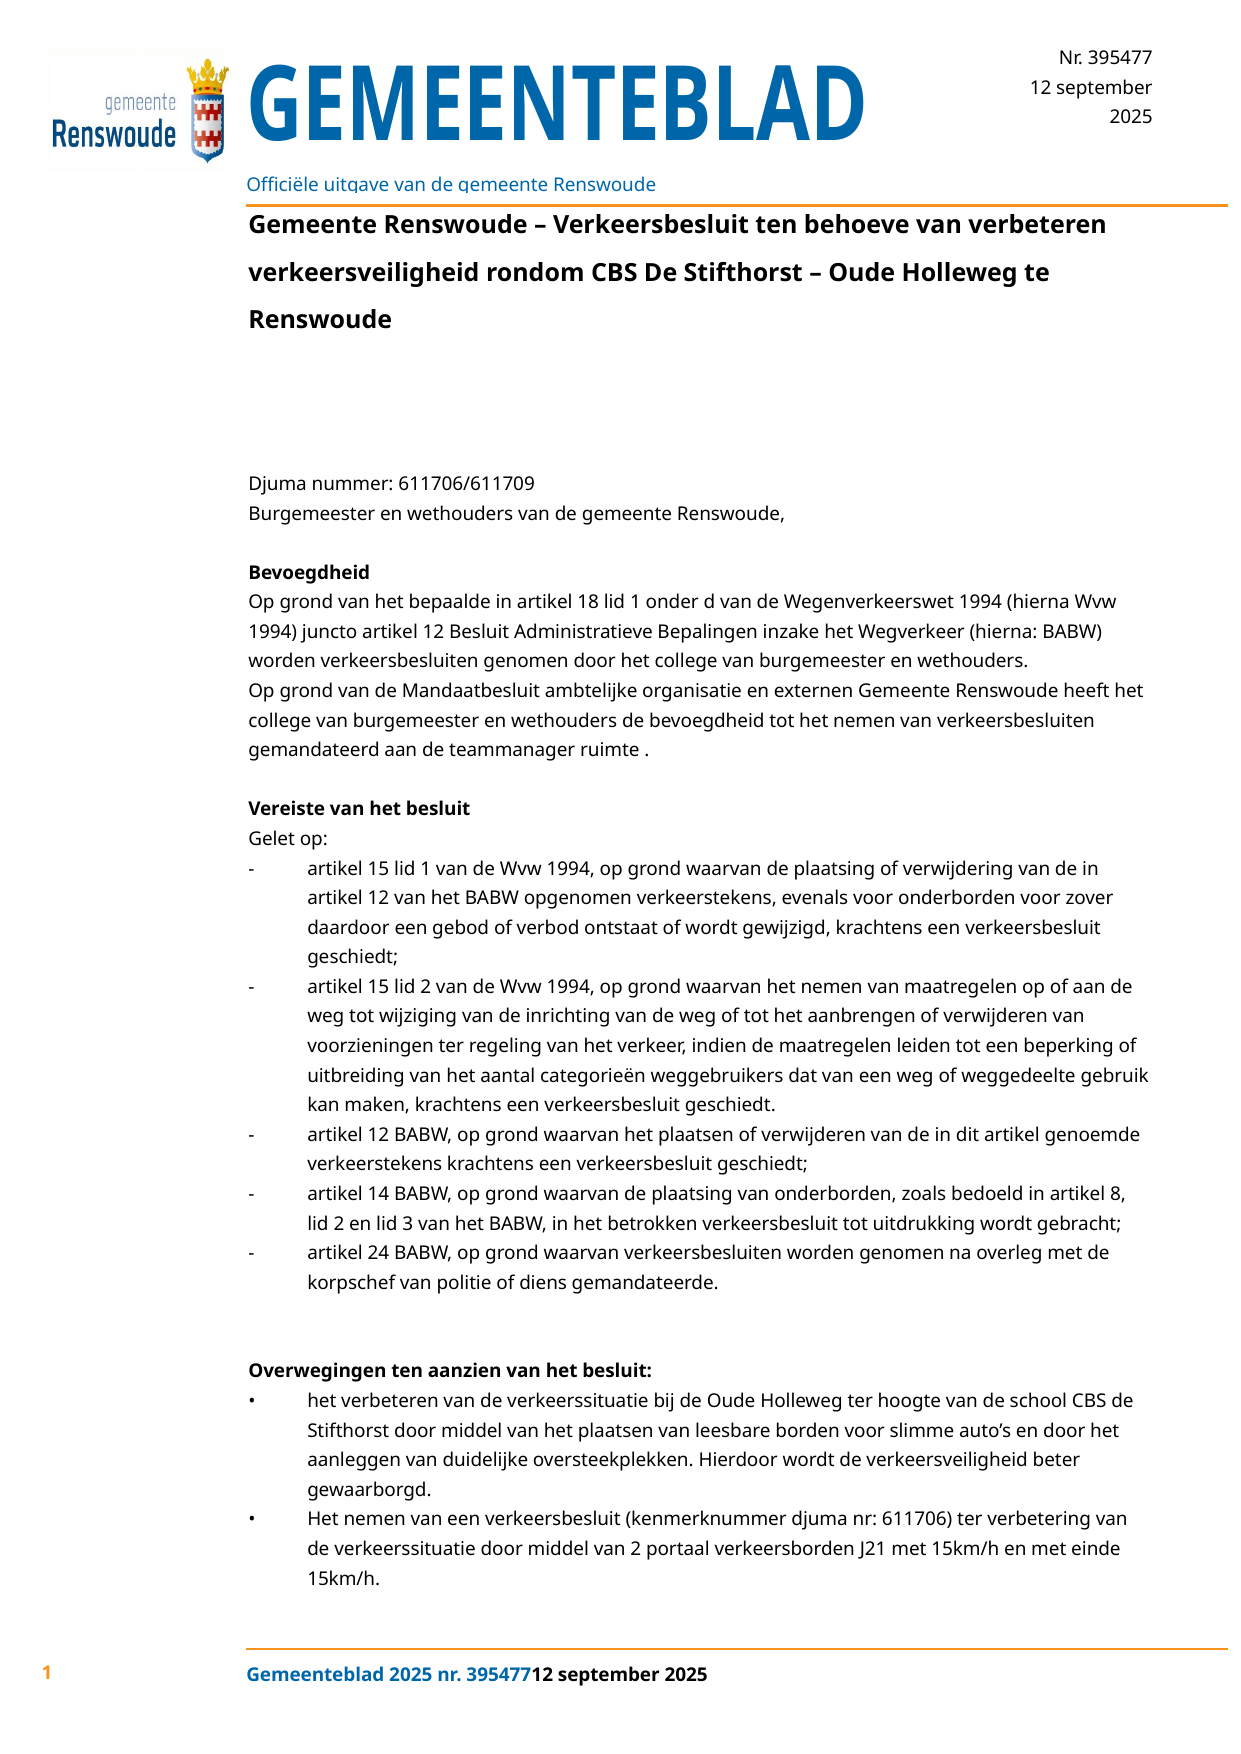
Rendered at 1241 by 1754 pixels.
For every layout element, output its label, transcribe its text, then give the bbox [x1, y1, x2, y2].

text Op grond van het bepaalde in artikel 18 lid 1 onder d van de Wegenverkeerswet 1994 (hierna Wvw 1994) juncto artikel 12 Besluit Administratieve Bepalingen inzake het Wegverkeer (hierna: BABW) worden verkeersbesluiten genomen door het college van burgemeester en wethouders. [248, 588, 1152, 673]
text Gelet op: [248, 825, 1152, 851]
list artikel 12 BABW, op grond waarvan het plaatsen of verwijderen van de in dit artikel genoemde verkeerstekens krachtens een verkeersbesluit geschiedt; [248, 1121, 1152, 1176]
picture [41, 47, 231, 172]
text Gemeente Renswoude – Verkeersbesluit ten behoeve van verbeteren verkeersveiligheid rondom CBS De Stifthorst – Oude Holleweg te Renswoude [248, 207, 1152, 336]
text Djuma nummer: 611706/611709 [248, 470, 1152, 496]
list het verbeteren van de verkeerssituatie bij de Oude Holleweg ter hoogte van de school CBS de Stifthorst door middel van het plaatsen van leesbare borden voor slimme auto’s en door het aanleggen van duidelijke oversteekplekken. Hierdoor wordt de verkeersveiligheid beter gewaarborgd. [248, 1387, 1152, 1502]
text Vereiste van het besluit [248, 796, 1152, 821]
list artikel 14 BABW, op grond waarvan de plaatsing van onderborden, zoals bedoeld in artikel 8, lid 2 en lid 3 van het BABW, in het betrokken verkeersbesluit tot uitdrukking wordt gebracht; [248, 1180, 1152, 1235]
text Overwegingen ten aanzien van het besluit: [248, 1358, 1152, 1383]
list artikel 15 lid 1 van de Wvw 1994, op grond waarvan de plaatsing of verwijdering van de in artikel 12 van het BABW opgenomen verkeerstekens, evenals voor onderborden voor zover daardoor een gebod of verbod ontstaat of wordt gewijzigd, krachtens een verkeersbesluit geschiedt; [248, 855, 1152, 969]
list artikel 24 BABW, op grond waarvan verkeersbesluiten worden genomen na overleg met de korpschef van politie of diens gemandateerde. [248, 1239, 1152, 1294]
list Het nemen van een verkeersbesluit (kenmerknummer djuma nr: 611706) ter verbetering van de verkeerssituatie door middel van 2 portaal verkeersborden J21 met 15km/h en met einde 15km/h. [248, 1506, 1152, 1590]
list artikel 15 lid 2 van de Wvw 1994, op grond waarvan het nemen van maatregelen op of aan de weg tot wijziging van de inrichting van de weg of tot het aanbrengen of verwijderen van voorzieningen ter regeling van het verkeer, indien de maatregelen leiden tot een beperking of uitbreiding van het aantal categorieën weggebruikers dat van een weg of weggedeelte gebruik kan maken, krachtens een verkeersbesluit geschiedt. [248, 973, 1152, 1117]
text Op grond van de Mandaatbesluit ambtelijke organisatie en externen Gemeente Renswoude heeft het college van burgemeester en wethouders de bevoegdheid tot het nemen van verkeersbesluiten gemandateerd aan de teammanager ruimte . [248, 677, 1152, 762]
text Bevoegdheid [248, 559, 1152, 584]
text Burgemeester en wethouders van de gemeente Renswoude, [248, 500, 1152, 525]
